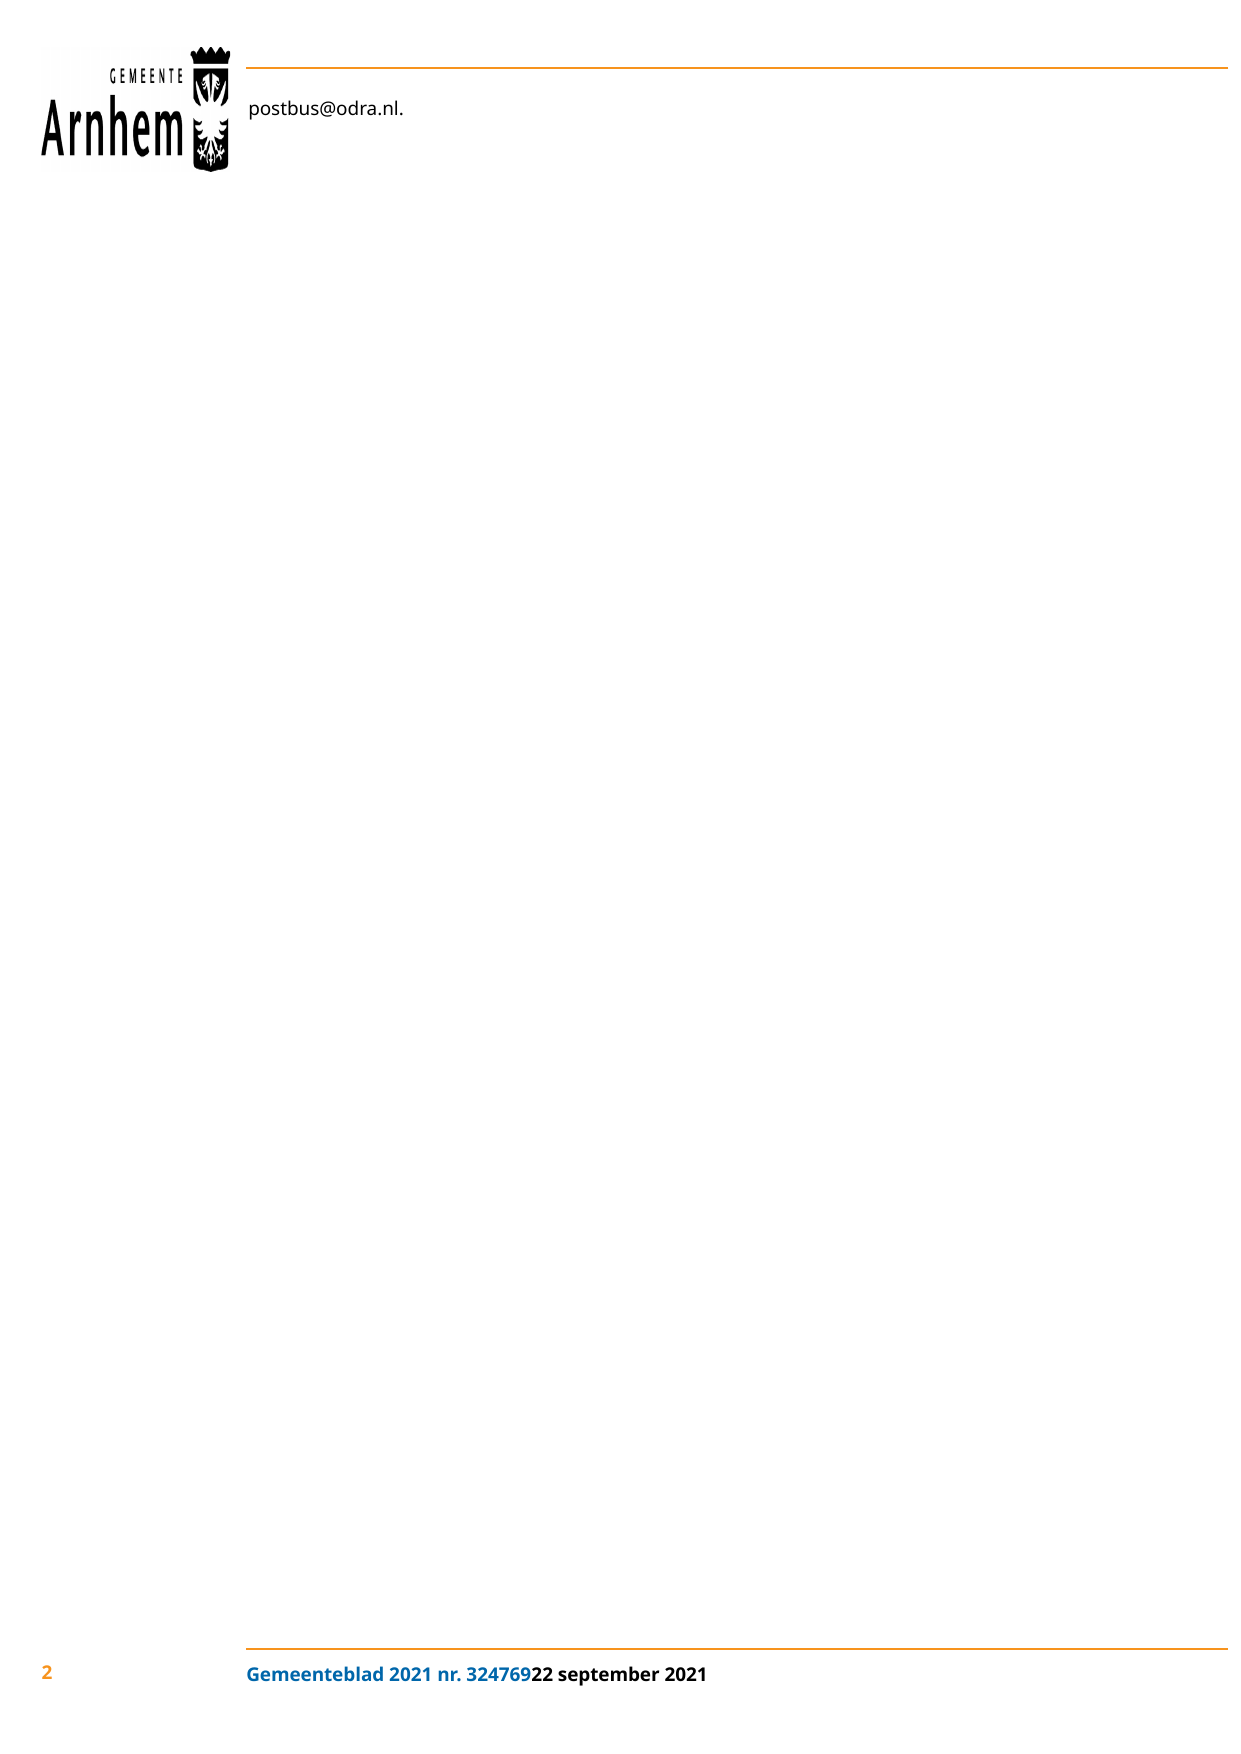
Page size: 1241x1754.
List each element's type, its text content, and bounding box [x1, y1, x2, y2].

text postbus@odra.nl. [248, 95, 1152, 121]
picture [41, 47, 231, 172]
